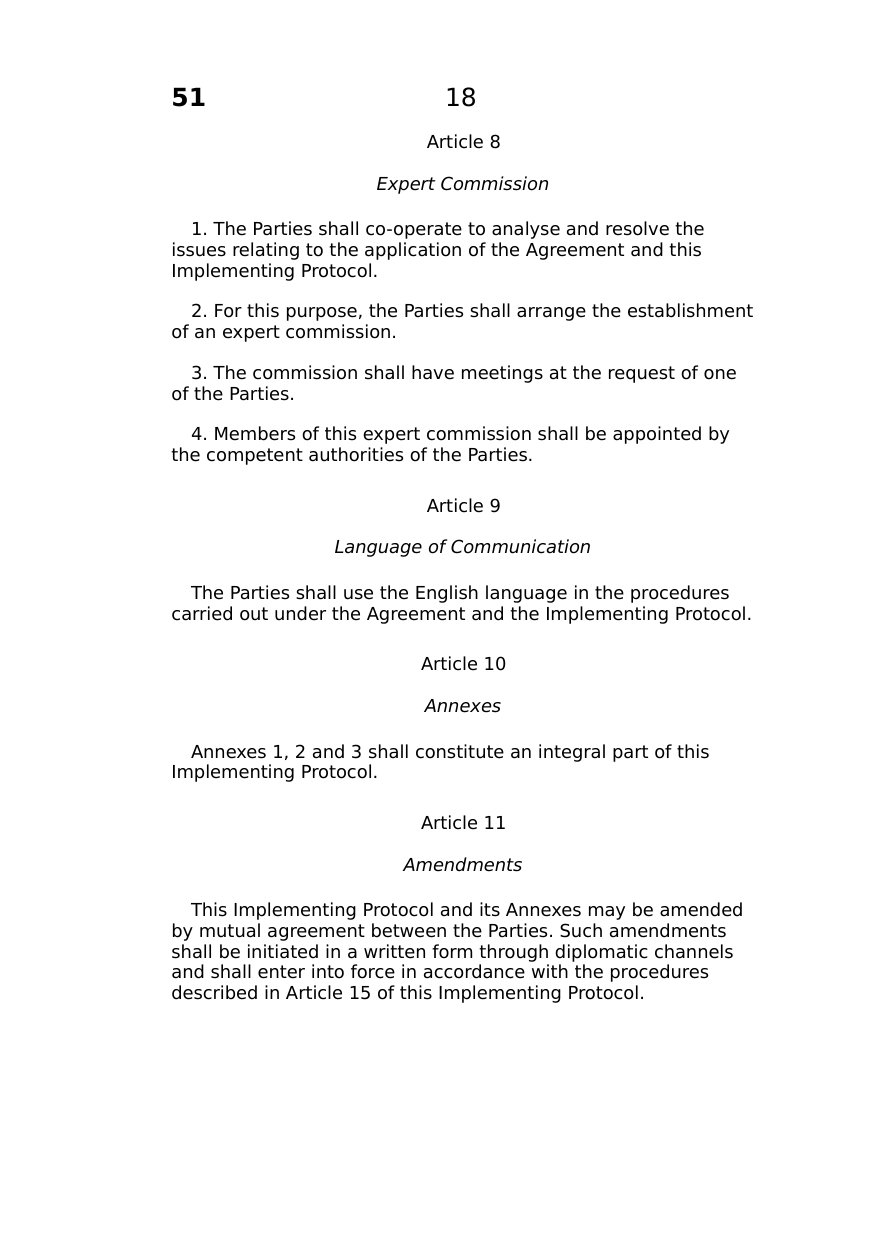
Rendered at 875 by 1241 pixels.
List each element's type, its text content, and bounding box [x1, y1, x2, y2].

subtitle Article 10 Annexes [171, 654, 756, 716]
text 3. The commission shall have meetings at the request of one of the Parties. [171, 363, 756, 404]
subtitle Article 11 Amendments [171, 813, 756, 875]
subtitle Article 8 Expert Commission [171, 132, 756, 194]
text 4. Members of this expert commission shall be appointed by the competent authorities of the Parties. [171, 424, 756, 466]
text The Parties shall use the English language in the procedures carried out under the Agreement and the Implementing Protocol. [171, 583, 756, 624]
text This Implementing Protocol and its Annexes may be amended by mutual agreement between the Parties. Such amendments shall be initiated in a written form through diplomatic channels and shall enter into force in accordance with the procedures described in Article 15 of this Implementing Protocol. [171, 900, 756, 1004]
text 1. The Parties shall co-operate to analyse and resolve the issues relating to the application of the Agreement and this Implementing Protocol. [171, 219, 756, 281]
text 2. For this purpose, the Parties shall arrange the establishment of an expert commission. [171, 301, 756, 343]
text Annexes 1, 2 and 3 shall constitute an integral part of this Implementing Protocol. [171, 741, 756, 783]
subtitle Article 9 Language of Communication [171, 496, 756, 558]
